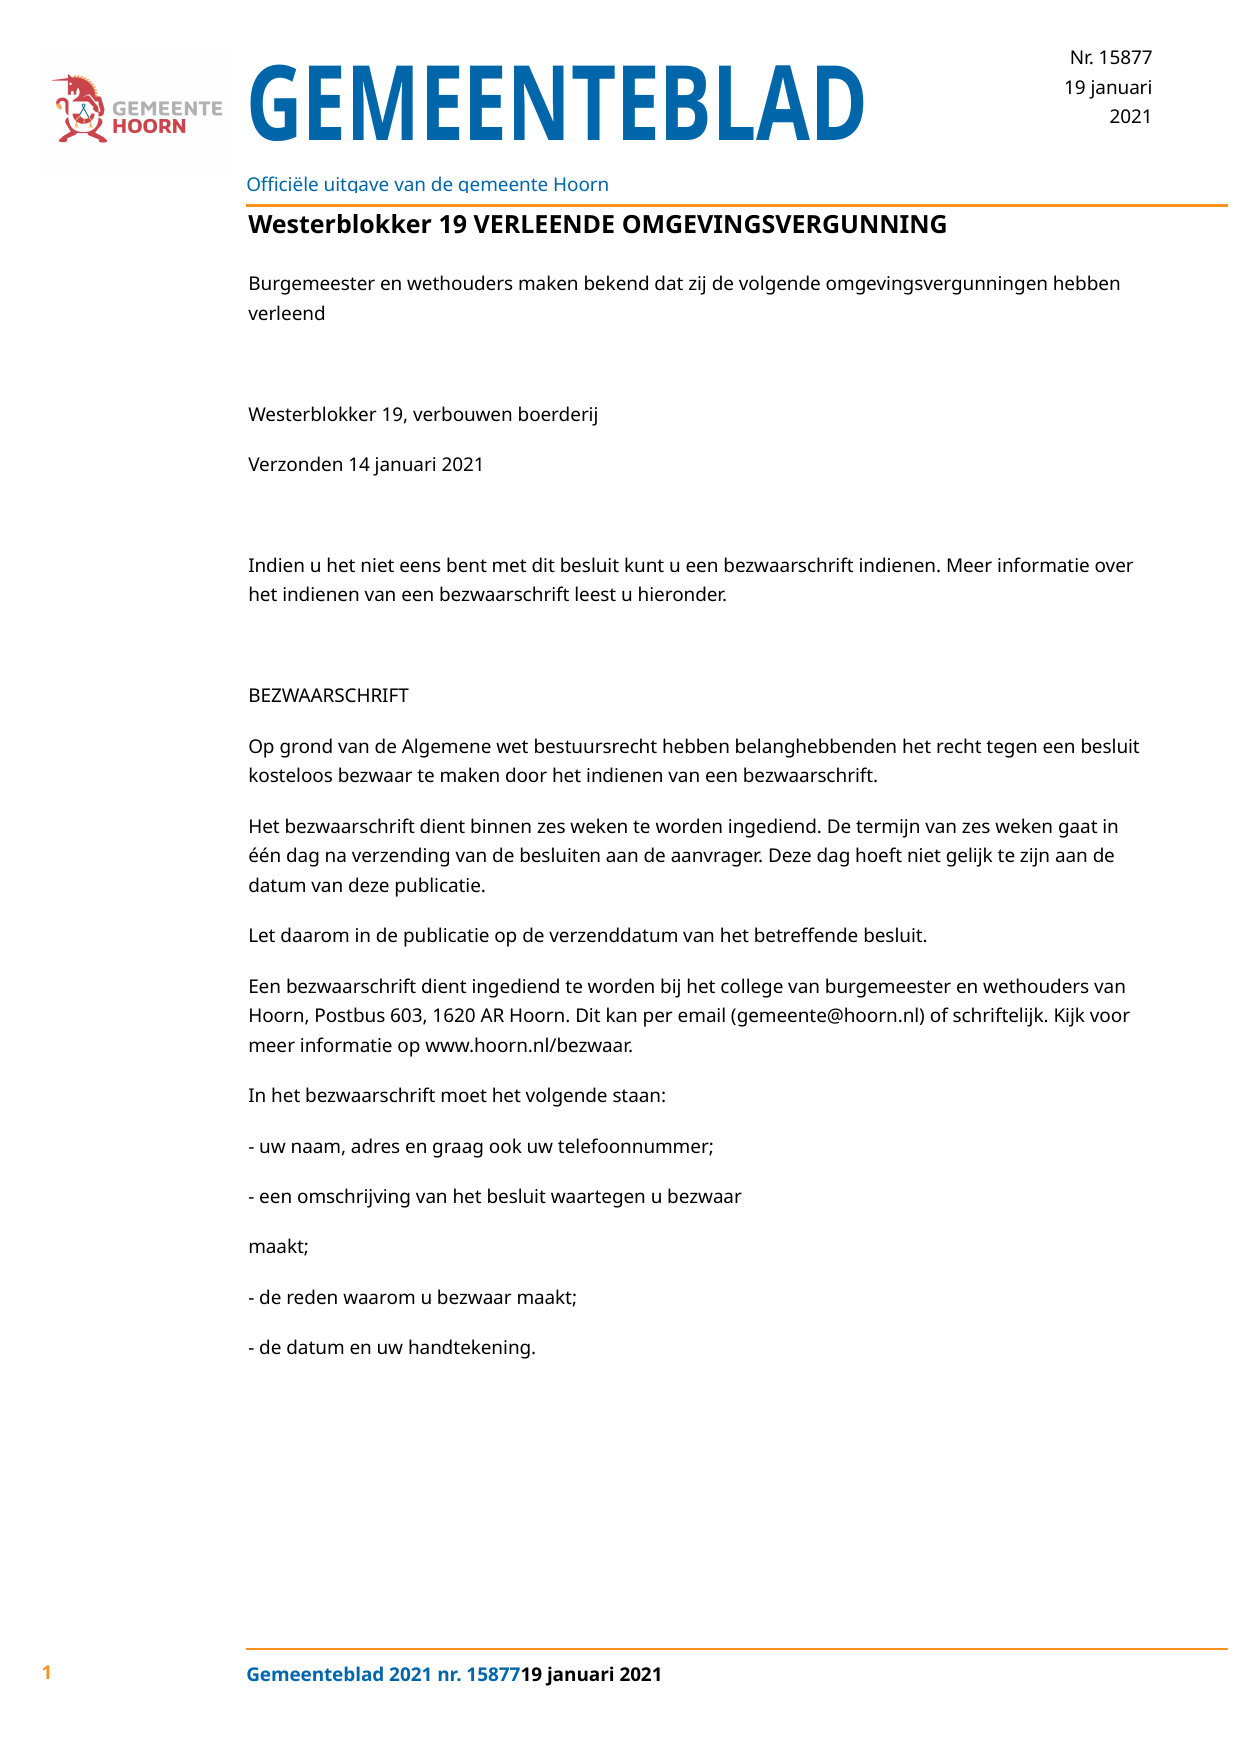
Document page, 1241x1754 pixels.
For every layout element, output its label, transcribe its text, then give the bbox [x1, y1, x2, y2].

text Indien u het niet eens bent met dit besluit kunt u een bezwaarschrift indienen. Meer informatie over het indienen van een bezwaarschrift leest u hieronder. [248, 552, 1152, 607]
text In het bezwaarschrift moet het volgende staan: [248, 1082, 1152, 1108]
text Burgemeester en wethouders maken bekend dat zij de volgende omgevingsvergunningen hebben verleend [248, 270, 1152, 326]
text - uw naam, adres en graag ook uw telefoonnummer; [248, 1133, 1152, 1158]
text - een omschrijving van het besluit waartegen u bezwaar [248, 1183, 1152, 1209]
text Westerblokker 19 VERLEENDE OMGEVINGSVERGUNNING [248, 207, 1152, 241]
picture [41, 47, 231, 172]
text - de reden waarom u bezwaar maakt; [248, 1284, 1152, 1310]
text maakt; [248, 1234, 1152, 1259]
text Het bezwaarschrift dient binnen zes weken te worden ingediend. De termijn van zes weken gaat in één dag na verzending van de besluiten aan de aanvrager. Deze dag hoeft niet gelijk te zijn aan de datum van deze publicatie. [248, 813, 1152, 898]
text Op grond van de Algemene wet bestuursrecht hebben belanghebbenden het recht tegen een besluit kosteloos bezwaar te maken door het indienen van een bezwaarschrift. [248, 733, 1152, 788]
text - de datum en uw handtekening. [248, 1334, 1152, 1360]
text Een bezwaarschrift dient ingediend te worden bij het college van burgemeester en wethouders van Hoorn, Postbus 603, 1620 AR Hoorn. Dit kan per email (gemeente@hoorn.nl) of schriftelijk. Kijk voor meer informatie op www.hoorn.nl/bezwaar. [248, 973, 1152, 1058]
text Let daarom in de publicatie op de verzenddatum van het betreffende besluit. [248, 922, 1152, 948]
text BEZWAARSCHRIFT [248, 682, 1152, 708]
text Verzonden 14 januari 2021 [248, 451, 1152, 477]
text Westerblokker 19, verbouwen boerderij [248, 401, 1152, 426]
